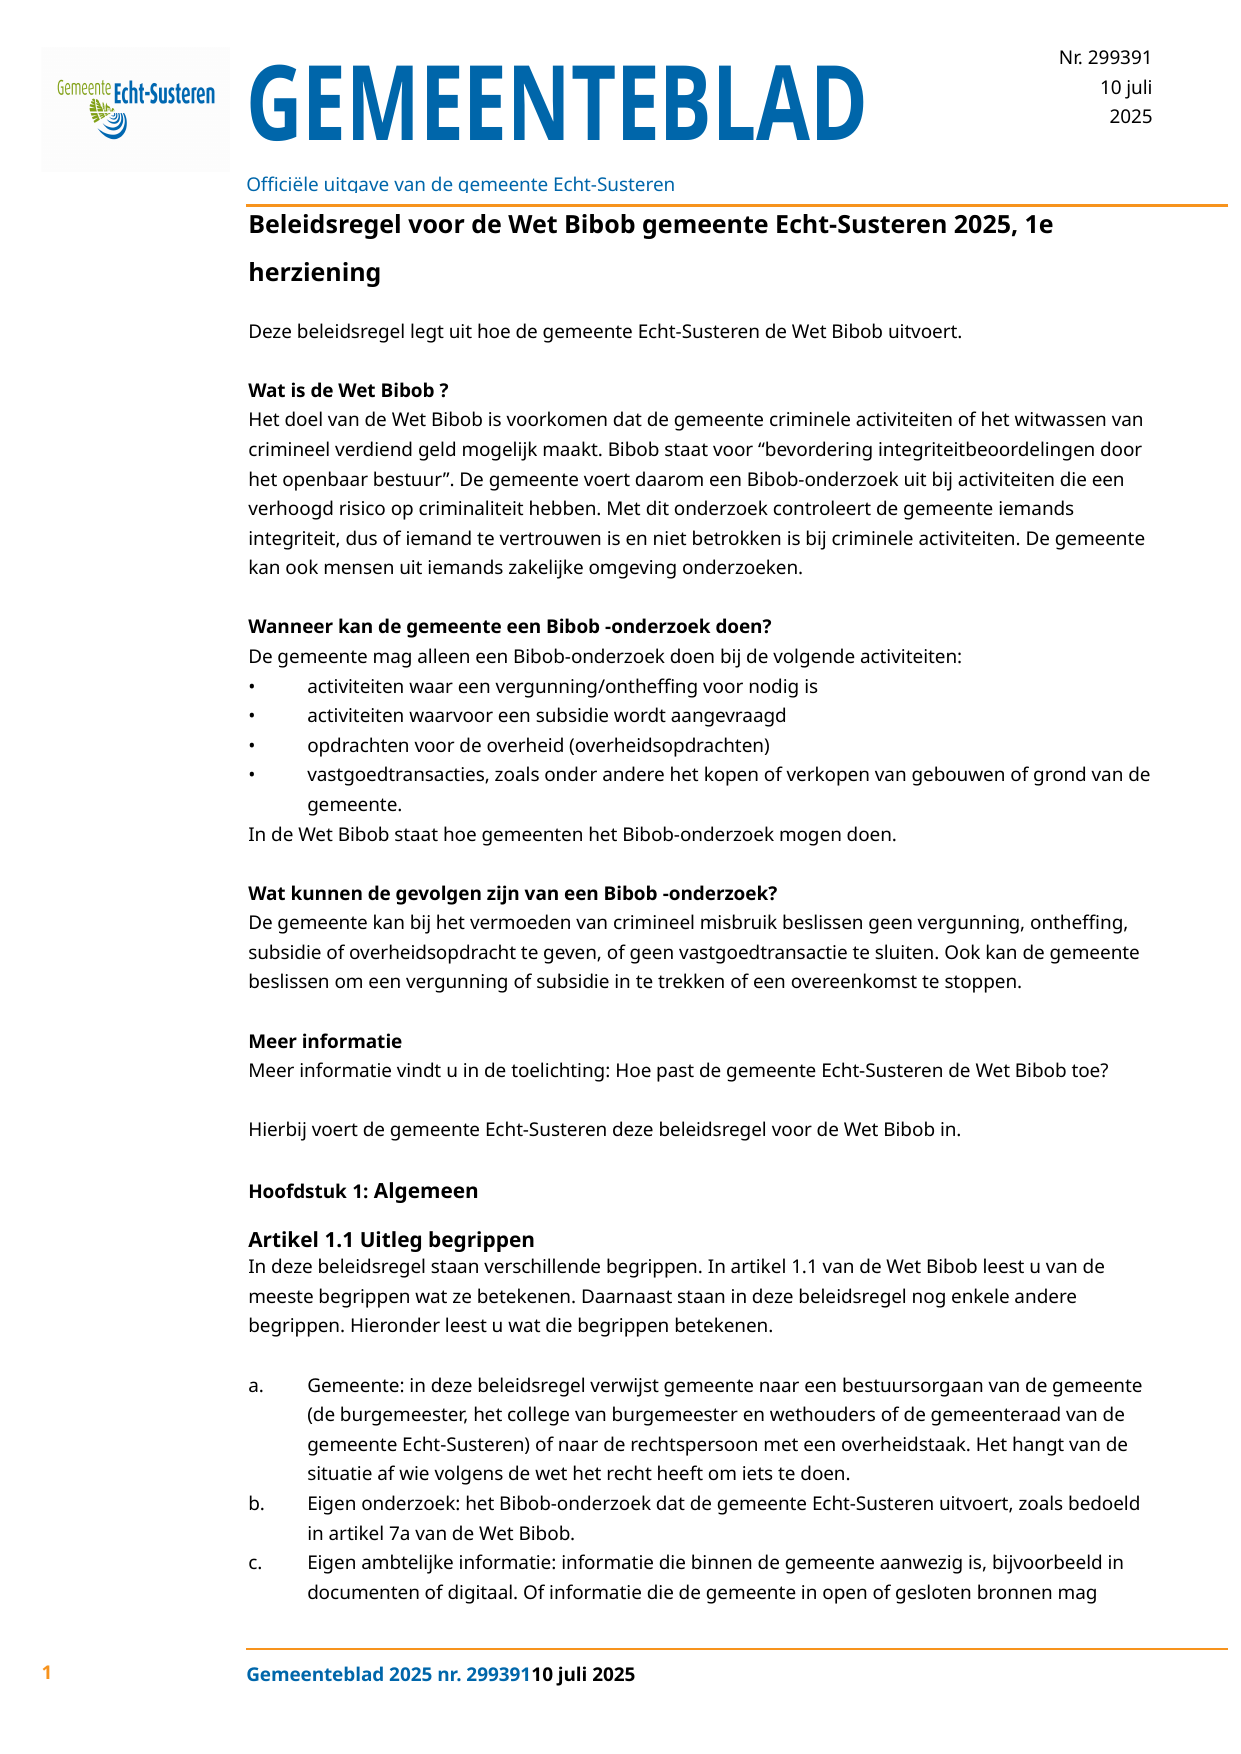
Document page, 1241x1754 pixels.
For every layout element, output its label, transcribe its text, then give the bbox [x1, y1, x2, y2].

text Meer informatie vindt u in de toelichting: Hoe past de gemeente Echt-Susteren de Wet Bibob toe? [248, 1057, 1152, 1083]
text Artikel 1.1 Uitleg begrippen [248, 1225, 1152, 1253]
text Wat is de Wet Bibob ? [248, 377, 1152, 403]
list opdrachten voor de overheid (overheidsopdrachten) [248, 732, 1152, 758]
list Gemeente: in deze beleidsregel verwijst gemeente naar een bestuursorgaan van de gemeente (de burgemeester, het college van burgemeester en wethouders of de gemeenteraad van de gemeente Echt-Susteren) of naar de rechtspersoon met een overheidstaak. Het hangt van de situatie af wie volgens de wet het recht heeft om iets te doen. [248, 1372, 1152, 1486]
text De gemeente kan bij het vermoeden van crimineel misbruik beslissen geen vergunning, ontheffing, subsidie of overheidsopdracht te geven, of geen vastgoedtransactie te sluiten. Ook kan de gemeente beslissen om een vergunning of subsidie in te trekken of een overeenkomst te stoppen. [248, 909, 1152, 994]
text Het doel van de Wet Bibob is voorkomen dat de gemeente criminele activiteiten of het witwassen van crimineel verdiend geld mogelijk maakt. Bibob staat voor “bevordering integriteitbeoordelingen door het openbaar bestuur”. De gemeente voert daarom een Bibob-onderzoek uit bij activiteiten die een verhoogd risico op criminaliteit hebben. Met dit onderzoek controleert de gemeente iemands integriteit, dus of iemand te vertrouwen is en niet betrokken is bij criminele activiteiten. De gemeente kan ook mensen uit iemands zakelijke omgeving onderzoeken. [248, 407, 1152, 580]
text Wat kunnen de gevolgen zijn van een Bibob -onderzoek? [248, 880, 1152, 906]
list Eigen ambtelijke informatie: informatie die binnen de gemeente aanwezig is, bijvoorbeeld in documenten of digitaal. Of informatie die de gemeente in open of gesloten bronnen mag [248, 1549, 1152, 1605]
list vastgoedtransacties, zoals onder andere het kopen of verkopen van gebouwen of grond van de gemeente. [248, 762, 1152, 817]
picture [41, 47, 231, 172]
list Eigen onderzoek: het Bibob-onderzoek dat de gemeente Echt-Susteren uitvoert, zoals bedoeld in artikel 7a van de Wet Bibob. [248, 1490, 1152, 1546]
text Beleidsregel voor de Wet Bibob gemeente Echt-Susteren 2025, 1e herziening [248, 207, 1152, 288]
text Wanneer kan de gemeente een Bibob -onderzoek doen? [248, 614, 1152, 639]
text Hierbij voert de gemeente Echt-Susteren deze beleidsregel voor de Wet Bibob in. [248, 1117, 1152, 1142]
list activiteiten waar een vergunning/ontheffing voor nodig is [248, 673, 1152, 699]
text Meer informatie [248, 1028, 1152, 1054]
text De gemeente mag alleen een Bibob-onderzoek doen bij de volgende activiteiten: [248, 643, 1152, 669]
text Deze beleidsregel legt uit hoe de gemeente Echt-Susteren de Wet Bibob uitvoert. [248, 318, 1152, 344]
text In de Wet Bibob staat hoe gemeenten het Bibob-onderzoek mogen doen. [248, 821, 1152, 847]
list activiteiten waarvoor een subsidie wordt aangevraagd [248, 702, 1152, 728]
text In deze beleidsregel staan verschillende begrippen. In artikel 1.1 van de Wet Bibob leest u van de meeste begrippen wat ze betekenen. Daarnaast staan in deze beleidsregel nog enkele andere begrippen. Hieronder leest u wat die begrippen betekenen. [248, 1253, 1152, 1338]
text Hoofdstuk 1: Algemeen [248, 1176, 1152, 1204]
